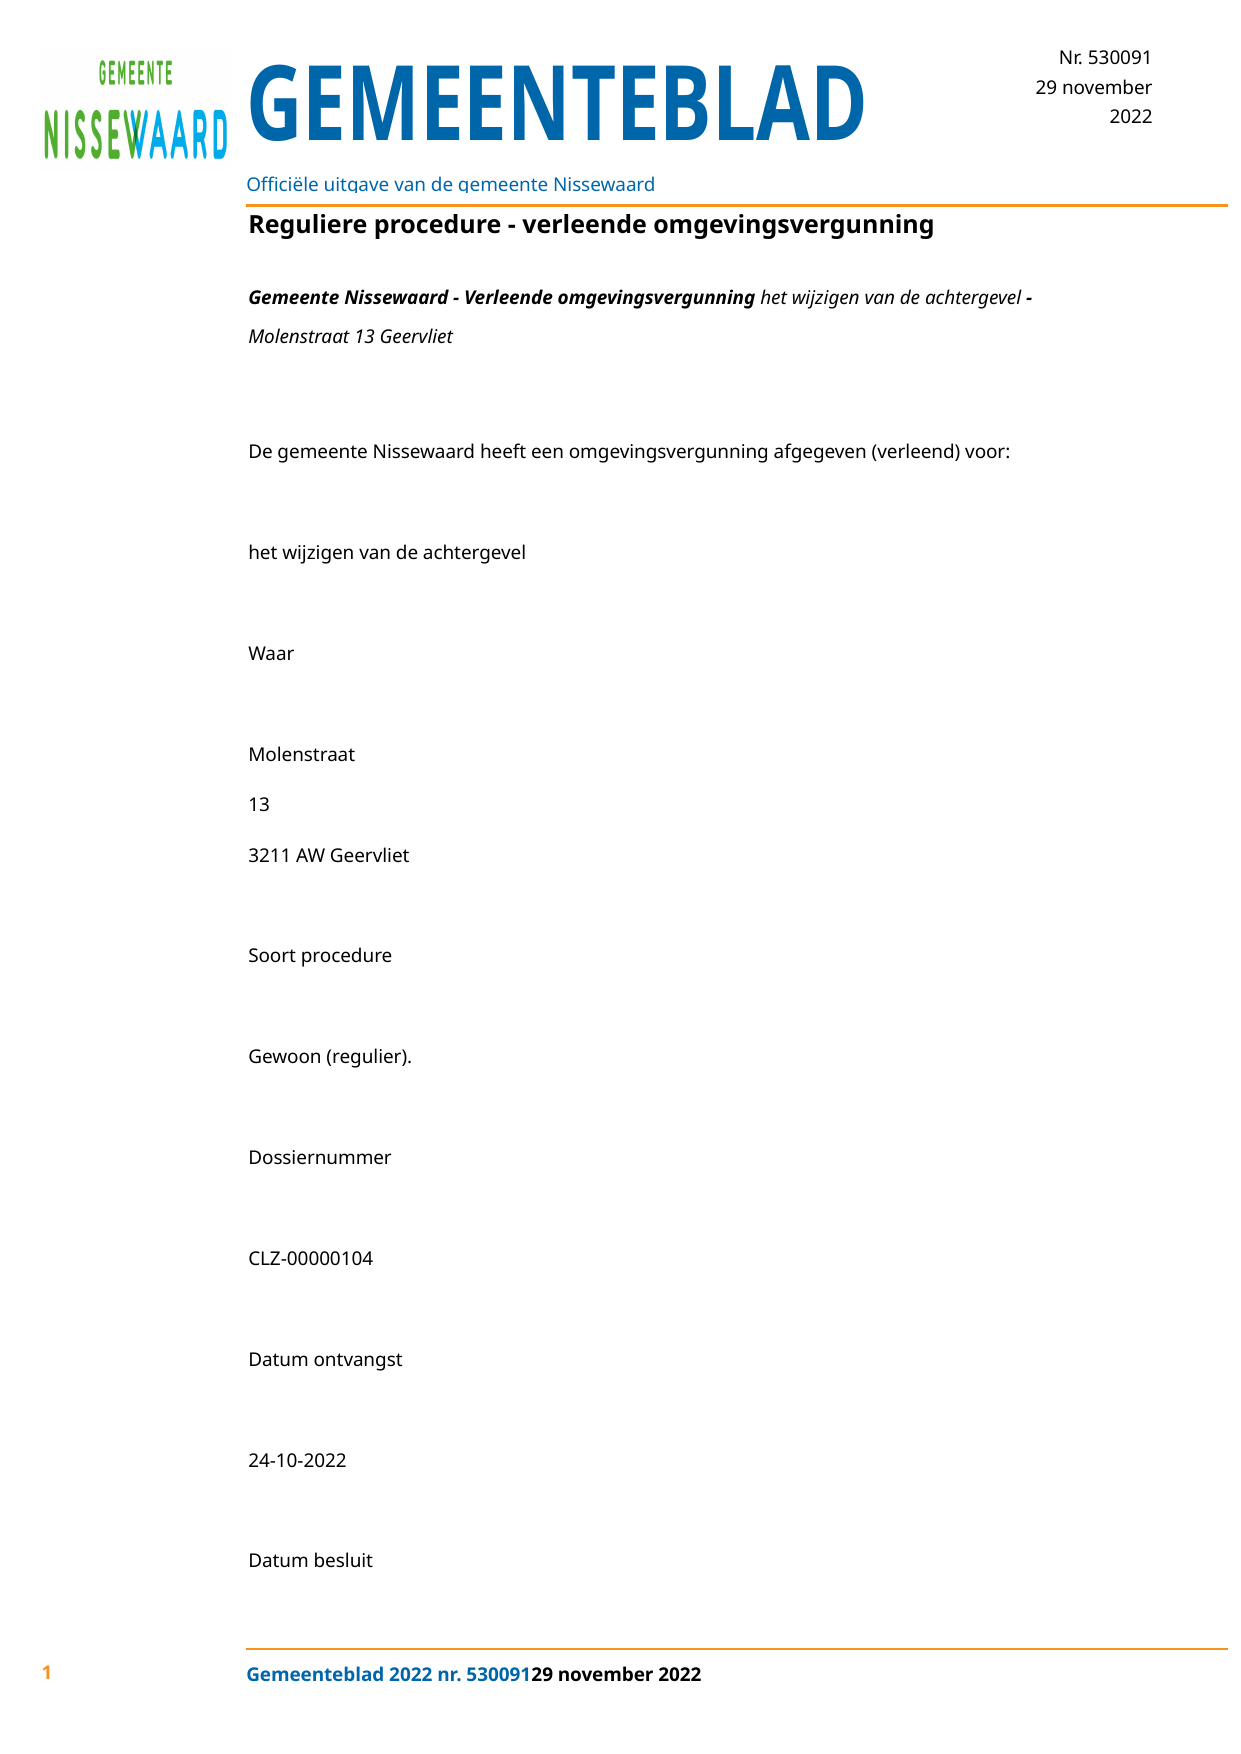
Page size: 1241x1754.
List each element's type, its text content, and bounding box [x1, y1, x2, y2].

text Datum besluit [248, 1548, 1152, 1573]
text Molenstraat 13 Geervliet [248, 323, 1152, 349]
picture [41, 47, 231, 172]
text De gemeente Nissewaard heeft een omgevingsvergunning afgegeven (verleend) voor: [248, 438, 1152, 464]
text Soort procedure [248, 943, 1152, 968]
text Datum ontvangst [248, 1346, 1152, 1372]
text Reguliere procedure - verleende omgevingsvergunning [248, 207, 1152, 241]
text Gemeente Nissewaard - Verleende omgevingsvergunning het wijzigen van de achtergevel - [248, 284, 1152, 309]
text 24-10-2022 [248, 1447, 1152, 1473]
text CLZ-00000104 [248, 1245, 1152, 1271]
text Waar [248, 640, 1152, 666]
text Molenstraat [248, 741, 1152, 767]
text 3211 AW Geervliet [248, 842, 1152, 868]
text Gewoon (regulier). [248, 1043, 1152, 1069]
text Dossiernummer [248, 1144, 1152, 1170]
text het wijzigen van de achtergevel [248, 539, 1152, 565]
text 13 [248, 791, 1152, 817]
